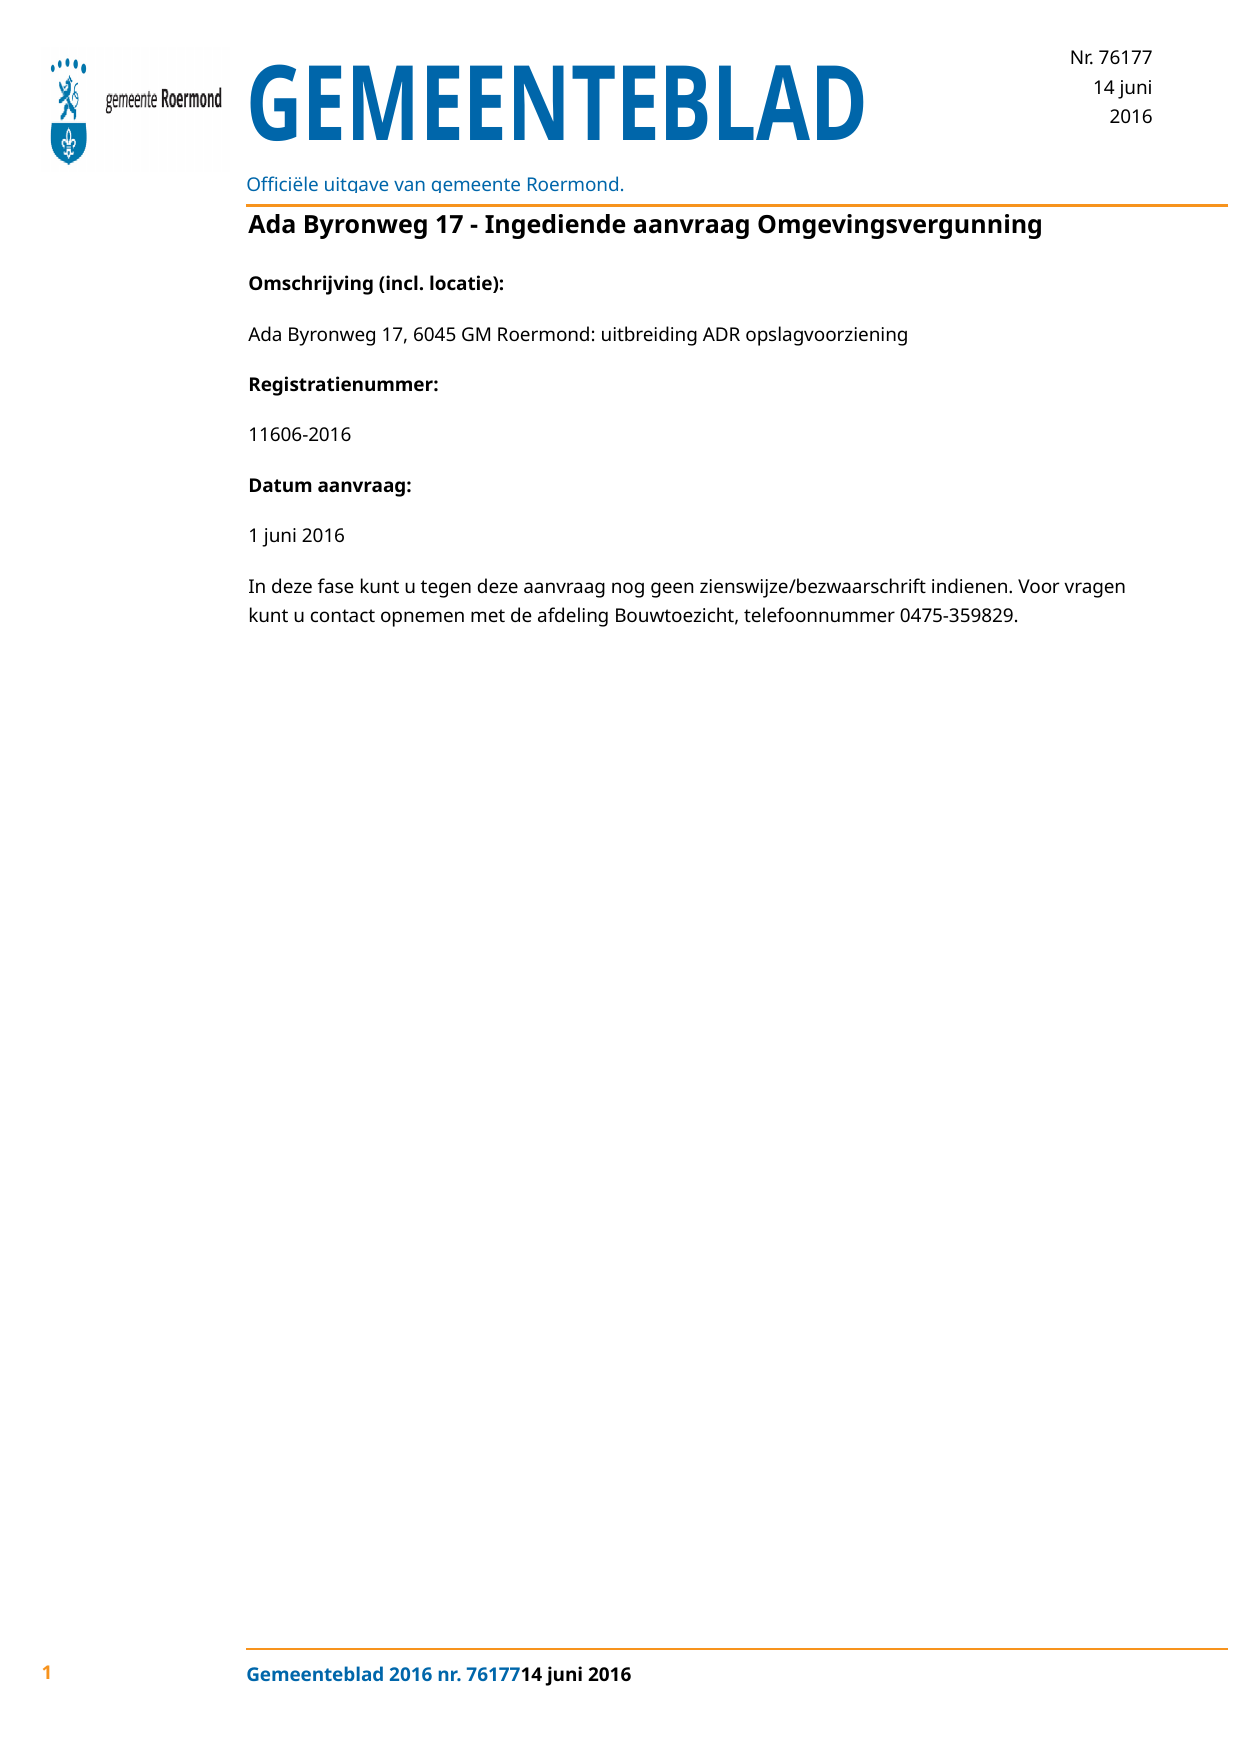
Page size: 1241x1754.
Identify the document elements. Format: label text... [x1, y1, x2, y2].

text 1 juni 2016 [248, 522, 1152, 548]
text Omschrijving (incl. locatie): [248, 270, 1152, 296]
text 11606-2016 [248, 422, 1152, 447]
picture [41, 47, 231, 172]
text Datum aanvraag: [248, 472, 1152, 498]
text Registratienummer: [248, 371, 1152, 397]
text Ada Byronweg 17 - Ingediende aanvraag Omgevingsvergunning [248, 207, 1152, 241]
text In deze fase kunt u tegen deze aanvraag nog geen zienswijze/bezwaarschrift indienen. Voor vragen kunt u contact opnemen met de afdeling Bouwtoezicht, telefoonnummer 0475-359829. [248, 573, 1152, 628]
text Ada Byronweg 17, 6045 GM Roermond: uitbreiding ADR opslagvoorziening [248, 321, 1152, 346]
